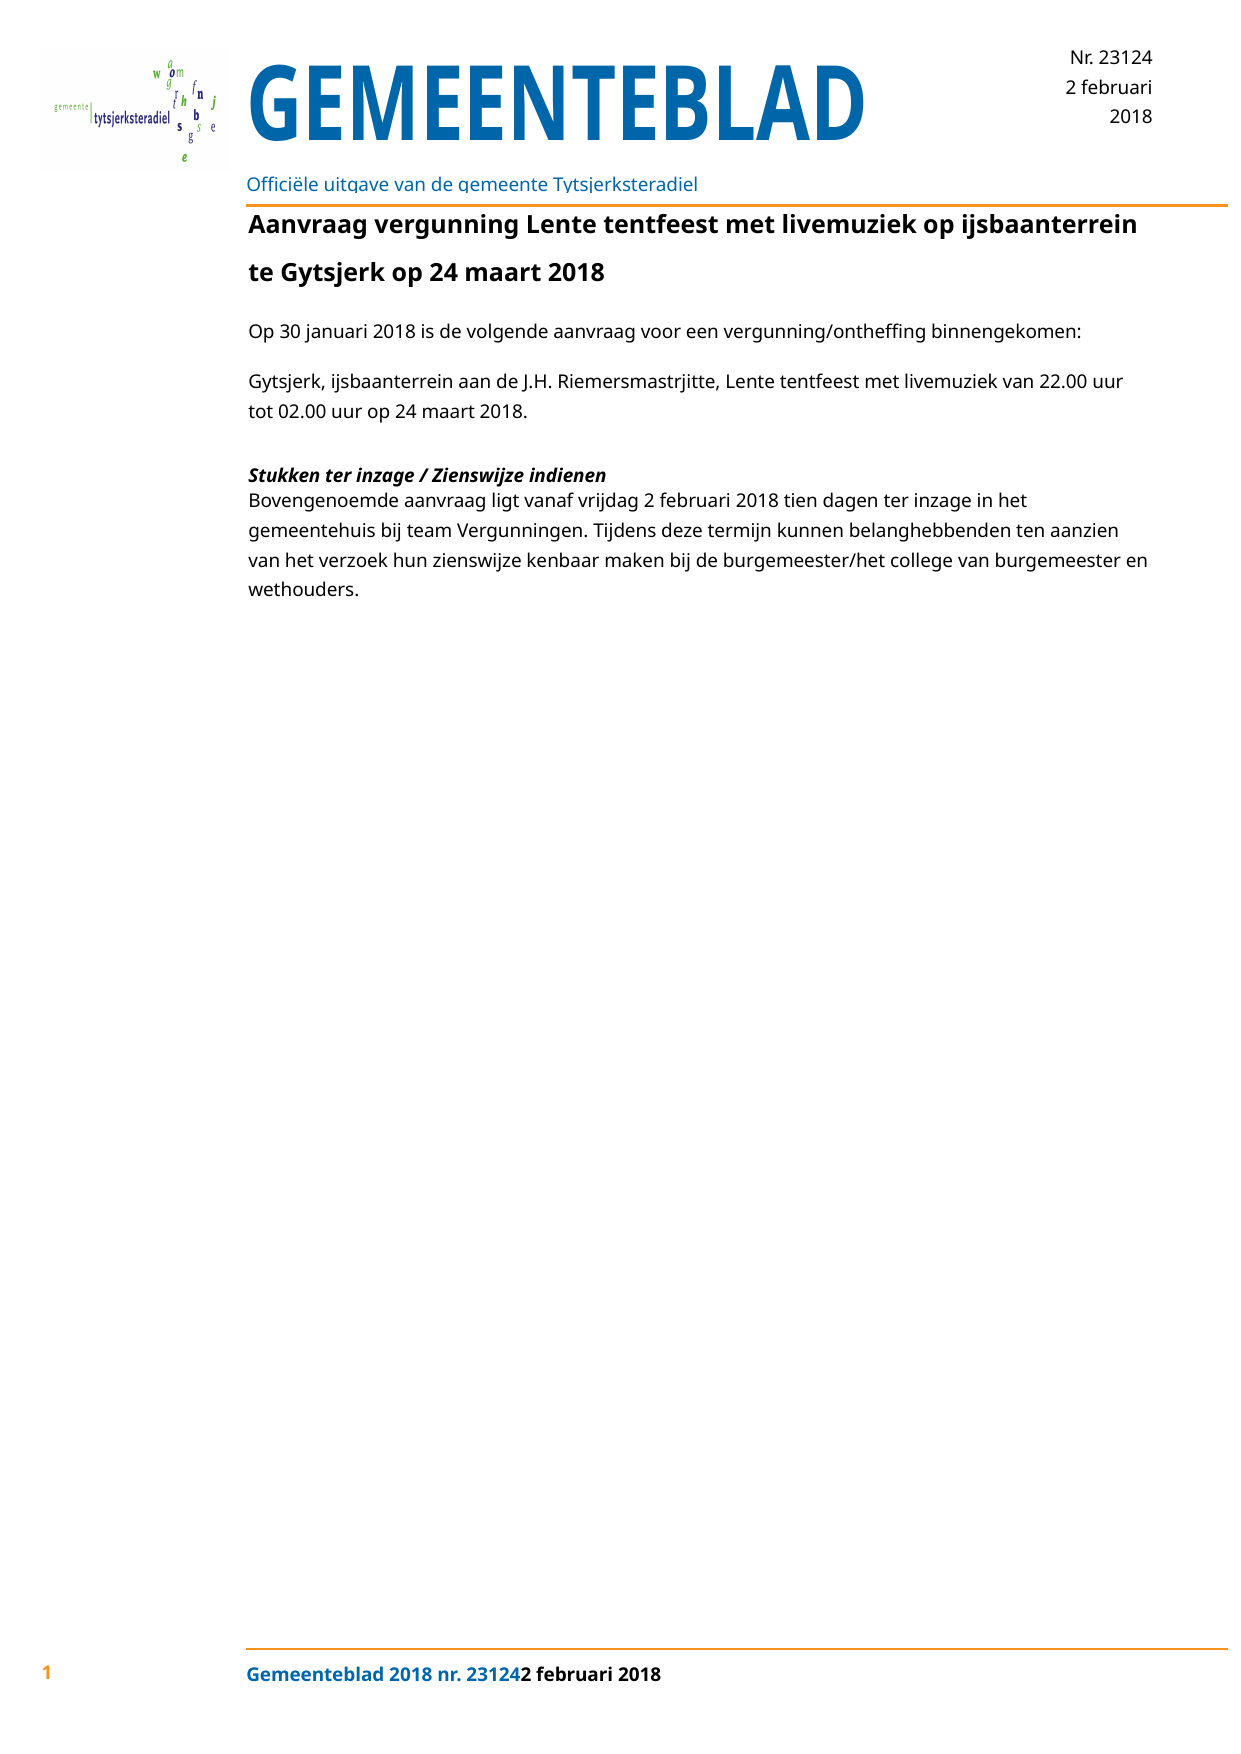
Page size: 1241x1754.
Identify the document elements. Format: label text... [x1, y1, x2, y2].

picture [41, 47, 231, 172]
text Stukken ter inzage / Zienswijze indienen [248, 462, 1152, 488]
text Op 30 januari 2018 is de volgende aanvraag voor een vergunning/ontheffing binnengekomen: [248, 318, 1152, 344]
text Aanvraag vergunning Lente tentfeest met livemuziek op ijsbaanterrein te Gytsjerk op 24 maart 2018 [248, 207, 1152, 288]
text Bovengenoemde aanvraag ligt vanaf vrijdag 2 februari 2018 tien dagen ter inzage in het gemeentehuis bij team Vergunningen. Tijdens deze termijn kunnen belanghebbenden ten aanzien van het verzoek hun zienswijze kenbaar maken bij de burgemeester/het college van burgemeester en wethouders. [248, 488, 1152, 602]
text Gytsjerk, ijsbaanterrein aan de J.H. Riemersmastrjitte, Lente tentfeest met livemuziek van 22.00 uur tot 02.00 uur op 24 maart 2018. [248, 368, 1152, 424]
